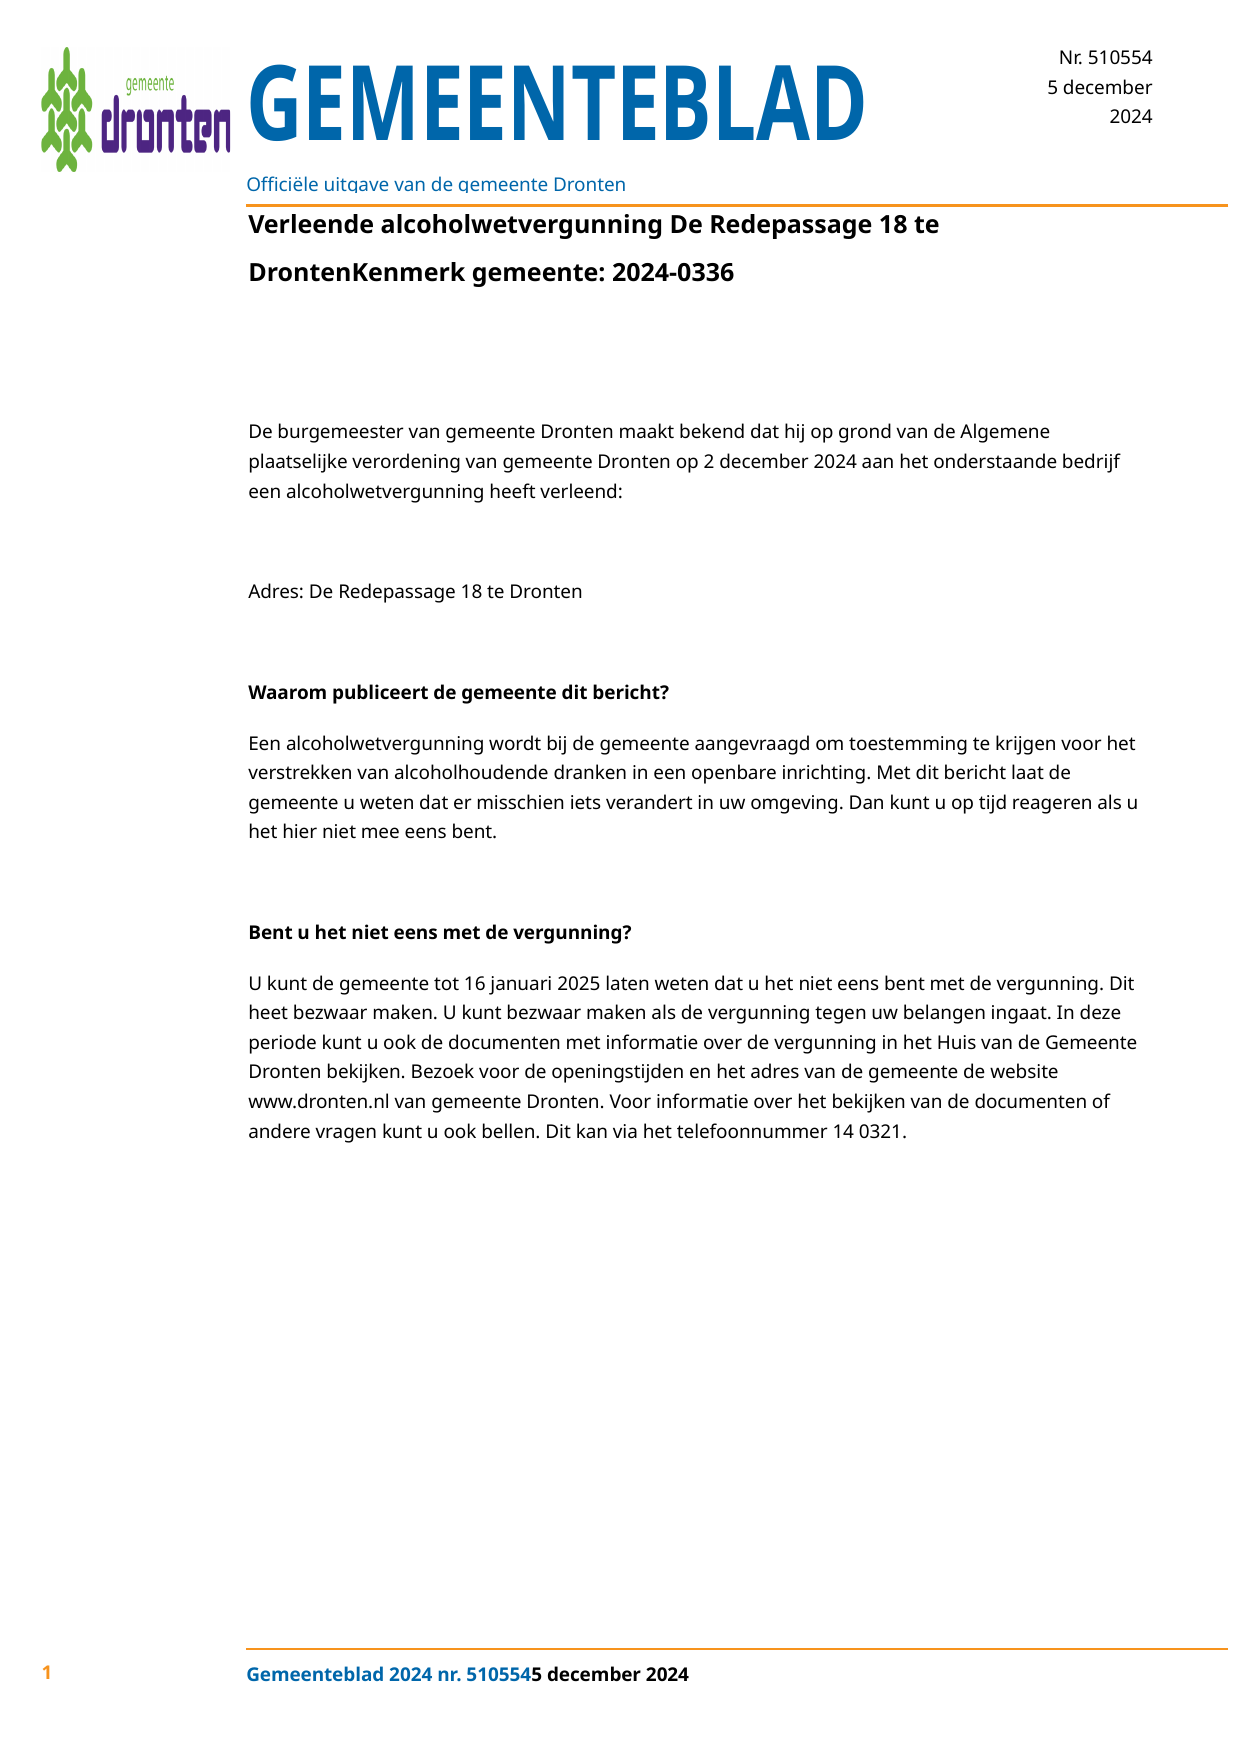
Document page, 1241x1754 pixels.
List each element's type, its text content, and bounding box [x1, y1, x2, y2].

text Bent u het niet eens met de vergunning? [248, 919, 1152, 945]
text De burgemeester van gemeente Dronten maakt bekend dat hij op grond van de Algemene plaatselijke verordening van gemeente Dronten op 2 december 2024 aan het onderstaande bedrijf een alcoholwetvergunning heeft verleend: [248, 419, 1152, 504]
text U kunt de gemeente tot 16 januari 2025 laten weten dat u het niet eens bent met de vergunning. Dit heet bezwaar maken. U kunt bezwaar maken als de vergunning tegen uw belangen ingaat. In deze periode kunt u ook de documenten met informatie over de vergunning in het Huis van de Gemeente Dronten bekijken. Bezoek voor de openingstijden en het adres van de gemeente de website www.dronten.nl van gemeente Dronten. Voor informatie over het bekijken van de documenten of andere vragen kunt u ook bellen. Dit kan via het telefoonnummer 14 0321. [248, 970, 1152, 1144]
text Adres: De Redepassage 18 te Dronten [248, 579, 1152, 604]
text Waarom publiceert de gemeente dit bericht? [248, 679, 1152, 705]
text Een alcoholwetvergunning wordt bij de gemeente aangevraagd om toestemming te krijgen voor het verstrekken van alcoholhoudende dranken in een openbare inrichting. Met dit bericht laat de gemeente u weten dat er misschien iets verandert in uw omgeving. Dan kunt u op tijd reageren als u het hier niet mee eens bent. [248, 730, 1152, 844]
text Verleende alcoholwetvergunning De Redepassage 18 te DrontenKenmerk gemeente: 2024-0336 [248, 207, 1152, 288]
picture [41, 47, 231, 172]
